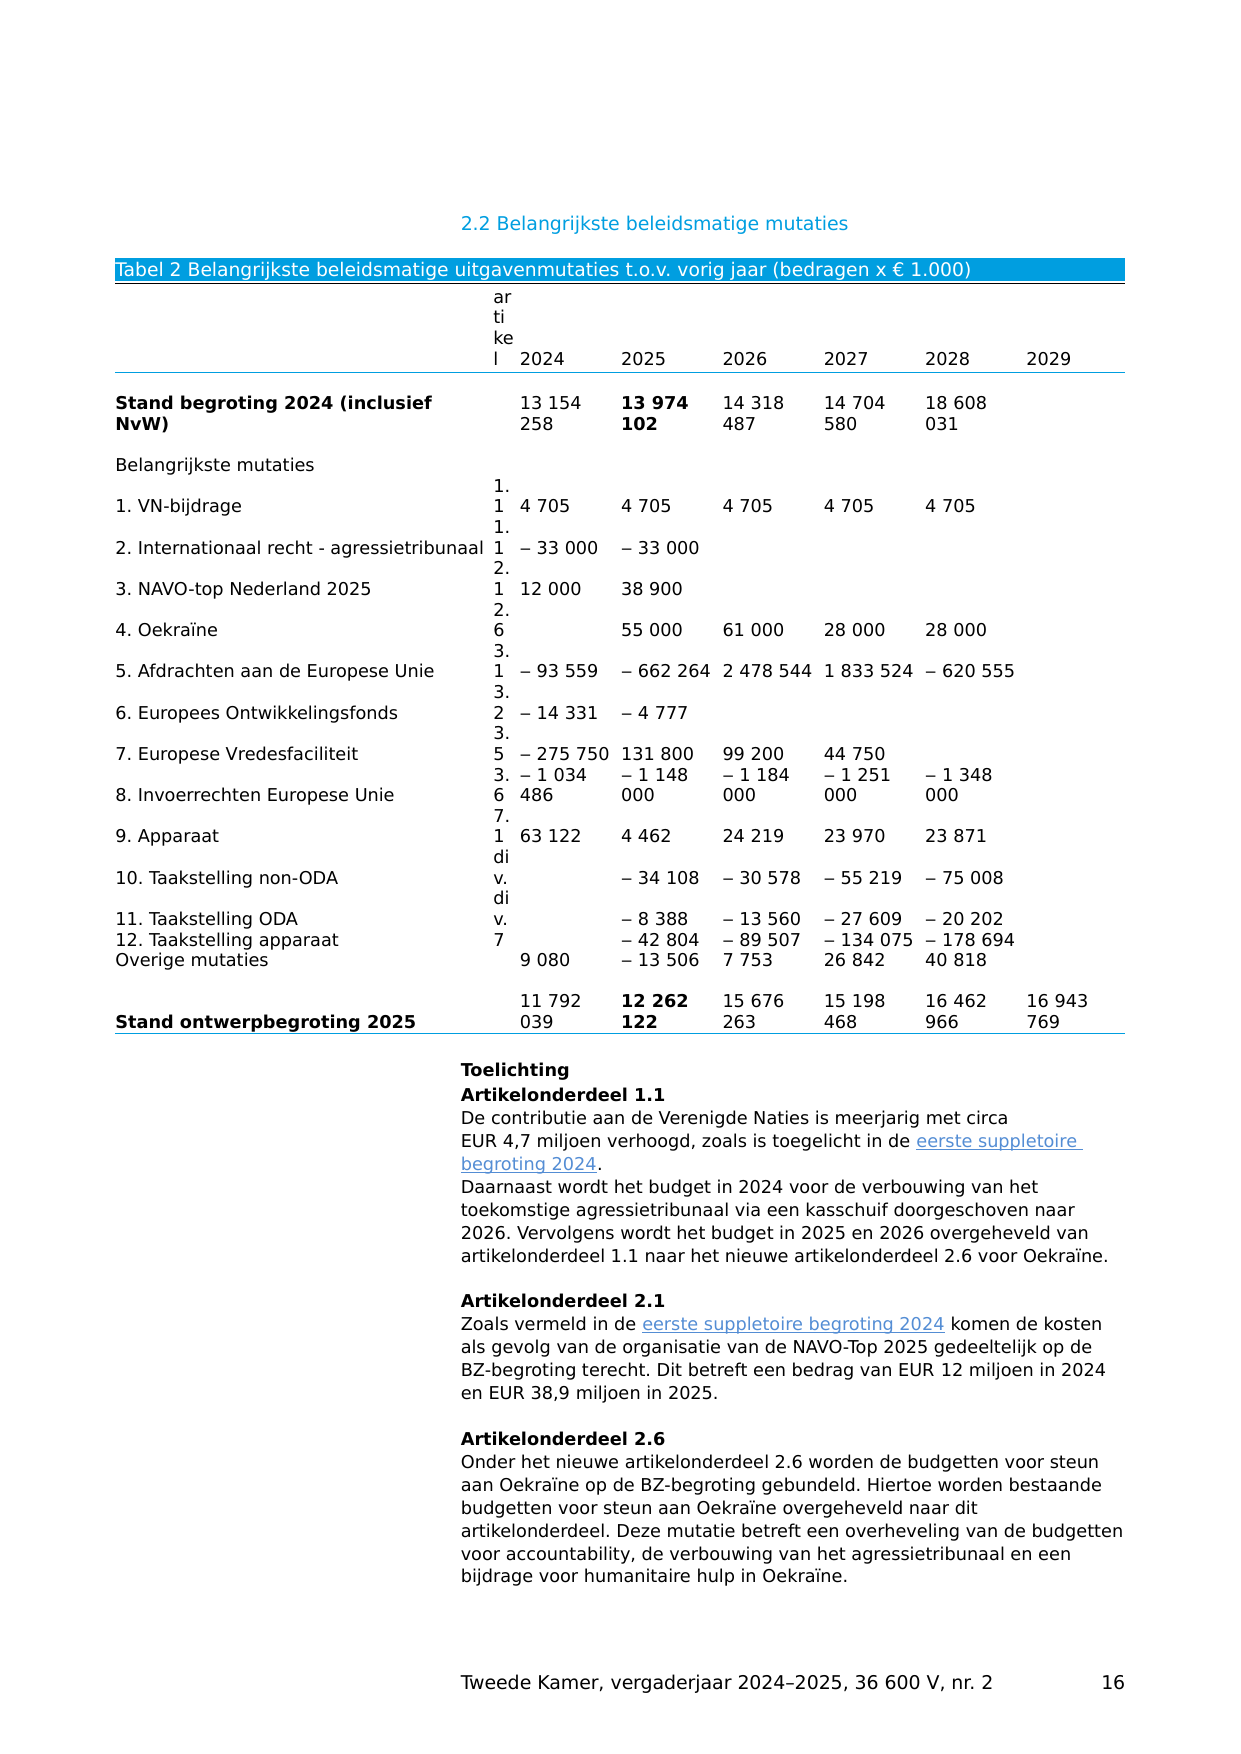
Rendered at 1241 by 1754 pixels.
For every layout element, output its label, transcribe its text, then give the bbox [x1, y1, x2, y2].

table_cell 99 200 [719, 723, 821, 764]
table_cell [1023, 641, 1125, 682]
table_cell 2 478 544 [719, 641, 821, 682]
table_cell [821, 682, 922, 723]
table_cell ‒ 93 559 [517, 641, 618, 682]
table_cell [1023, 723, 1125, 764]
table_cell ‒ 4 777 [618, 682, 719, 723]
table_cell 4 462 [618, 806, 719, 847]
table_cell 26 842 [821, 950, 922, 971]
table_cell [922, 373, 1023, 393]
table_cell 7 753 [719, 950, 821, 971]
table_cell ‒ 1 348 000 [922, 765, 1023, 806]
table_cell 3. NAVO-top Nederland 2025 [115, 558, 490, 599]
table_cell 23 970 [821, 806, 922, 847]
table_cell Overige mutaties [115, 950, 490, 971]
table_cell [517, 600, 618, 641]
table_cell 1.1 [490, 517, 517, 558]
table_cell 7 [490, 930, 517, 950]
table_cell [821, 455, 922, 476]
table_cell Stand begroting 2024 (inclusief NvW) [115, 393, 490, 434]
table_cell [922, 455, 1023, 476]
table_cell ‒ 30 578 [719, 847, 821, 888]
table_cell div. [490, 847, 517, 888]
table_cell 3.1 [490, 641, 517, 682]
table_cell 40 818 [922, 950, 1023, 971]
table_cell 10. Taakstelling non-ODA [115, 847, 490, 888]
table_cell [517, 888, 618, 929]
table_cell [1023, 888, 1125, 929]
table_cell [1023, 600, 1125, 641]
table_cell [821, 435, 922, 455]
table_cell [115, 284, 490, 372]
table_cell 7. Europese Vredesfaciliteit [115, 723, 490, 764]
table_cell [922, 971, 1023, 991]
table_cell ‒ 1 034 486 [517, 765, 618, 806]
table_cell [719, 435, 821, 455]
table_cell 13 154 258 [517, 393, 618, 434]
table_cell ‒ 33 000 [517, 517, 618, 558]
table_cell [821, 517, 922, 558]
table_cell ‒ 20 202 [922, 888, 1023, 929]
table_cell [490, 950, 517, 971]
table_cell 12. Taakstelling apparaat [115, 930, 490, 950]
title 2.2 Belangrijkste beleidsmatige mutaties [461, 213, 1125, 235]
table_cell [1023, 435, 1125, 455]
table_cell ‒ 134 075 [821, 930, 922, 950]
table_cell [115, 435, 490, 455]
table_cell 9. Apparaat [115, 806, 490, 847]
table_cell 13 974 102 [618, 393, 719, 434]
table_cell [115, 373, 490, 393]
text Artikelonderdeel 2.6 Onder het nieuwe artikelonderdeel 2.6 worden de budgetten voor steun aan Oekraïne op de BZ-begroting gebundeld. Hiertoe worden bestaande budgetten voor steun aan Oekraïne overgeheveld naar dit artikelonderdeel. Deze mutatie betreft een overheveling van de budgetten voor accountability, de verbouwing van het agressietribunaal en een bijdrage voor humanitaire hulp in Oekraïne. [461, 1427, 1125, 1587]
table_cell [517, 455, 618, 476]
table_cell [517, 435, 618, 455]
table_cell 1.1 [490, 476, 517, 517]
table_cell 11. Taakstelling ODA [115, 888, 490, 929]
table_cell [1023, 476, 1125, 517]
table_cell artikel [490, 284, 517, 372]
table_cell ‒ 13 560 [719, 888, 821, 929]
table_cell 18 608 031 [922, 393, 1023, 434]
table_cell ‒ 14 331 [517, 682, 618, 723]
table_cell 2028 [922, 284, 1023, 372]
table_cell [618, 435, 719, 455]
table_cell 16 462 966 [922, 991, 1023, 1033]
table_cell [821, 558, 922, 599]
table_cell [490, 971, 517, 991]
table_cell ‒ 8 388 [618, 888, 719, 929]
table_cell [490, 435, 517, 455]
table_cell [719, 971, 821, 991]
table_cell ‒ 1 148 000 [618, 765, 719, 806]
table_cell 2027 [821, 284, 922, 372]
table_cell 4 705 [719, 476, 821, 517]
table_cell 28 000 [821, 600, 922, 641]
table_cell 4 705 [618, 476, 719, 517]
text Toelichting [461, 1058, 1125, 1081]
table_cell ‒ 620 555 [922, 641, 1023, 682]
table_cell 4 705 [517, 476, 618, 517]
table_cell 2.1 [490, 558, 517, 599]
table_cell 5. Afdrachten aan de Europese Unie [115, 641, 490, 682]
table_cell 1. VN-bijdrage [115, 476, 490, 517]
table_cell 2024 [517, 284, 618, 372]
table_cell ‒ 662 264 [618, 641, 719, 682]
table_cell 15 198 468 [821, 991, 922, 1033]
table_cell 2. Internationaal recht - agressietribunaal [115, 517, 490, 558]
table_cell 9 080 [517, 950, 618, 971]
table_cell 12 262 122 [618, 991, 719, 1033]
table_cell 38 900 [618, 558, 719, 599]
table_cell [1023, 847, 1125, 888]
table_cell ‒ 42 804 [618, 930, 719, 950]
table_cell [517, 373, 618, 393]
table_cell [1023, 682, 1125, 723]
table_cell [517, 930, 618, 950]
table_cell [1023, 517, 1125, 558]
table_cell [719, 682, 821, 723]
table_cell 15 676 263 [719, 991, 821, 1033]
table_cell 55 000 [618, 600, 719, 641]
table_cell 23 871 [922, 806, 1023, 847]
table_cell ‒ 1 251 000 [821, 765, 922, 806]
table_cell [922, 558, 1023, 599]
table_cell 28 000 [922, 600, 1023, 641]
table_cell ‒ 33 000 [618, 517, 719, 558]
table_cell 4 705 [922, 476, 1023, 517]
table_cell [618, 373, 719, 393]
table_cell [517, 971, 618, 991]
table_cell 2029 [1023, 284, 1125, 372]
table_cell [1023, 806, 1125, 847]
table_cell [1023, 455, 1125, 476]
table_cell ‒ 89 507 [719, 930, 821, 950]
table_cell ‒ 1 184 000 [719, 765, 821, 806]
table_cell 16 943 769 [1023, 991, 1125, 1033]
table_cell [719, 558, 821, 599]
table_cell 44 750 [821, 723, 922, 764]
table_cell 131 800 [618, 723, 719, 764]
text Artikelonderdeel 1.1 De contributie aan de Verenigde Naties is meerjarig met circa EUR 4,7 miljoen verhoogd, zoals is toegelicht in de eerste suppletoire begroting 2024. Daarnaast wordt het budget in 2024 voor de verbouwing van het toekomstige agressietribunaal via een kasschuif doorgeschoven naar 2026. Vervolgens wordt het budget in 2025 en 2026 overgeheveld van artikelonderdeel 1.1 naar het nieuwe artikelonderdeel 2.6 voor Oekraïne. [461, 1083, 1125, 1267]
table_cell 12 000 [517, 558, 618, 599]
table_cell [719, 517, 821, 558]
table_cell [1023, 930, 1125, 950]
table_cell ‒ 34 108 [618, 847, 719, 888]
table_cell 24 219 [719, 806, 821, 847]
table_cell [1023, 373, 1125, 393]
table_cell 61 000 [719, 600, 821, 641]
table_cell ‒ 75 008 [922, 847, 1023, 888]
table_cell ‒ 178 694 [922, 930, 1023, 950]
table_cell [490, 373, 517, 393]
table_cell [821, 971, 922, 991]
text Artikelonderdeel 2.1 Zoals vermeld in de eerste suppletoire begroting 2024 komen de kosten als gevolg van de organisatie van de NAVO-Top 2025 gedeeltelĳk op de BZ-begroting terecht. Dit betreft een bedrag van EUR 12 miljoen in 2024 en EUR 38,9 miljoen in 2025. [461, 1289, 1125, 1404]
table_cell div. [490, 888, 517, 929]
table_cell 2.6 [490, 600, 517, 641]
table_cell 2026 [719, 284, 821, 372]
table_cell 11 792 039 [517, 991, 618, 1033]
table_cell [719, 455, 821, 476]
table_cell [1023, 950, 1125, 971]
table_cell [1023, 765, 1125, 806]
table_cell [618, 455, 719, 476]
table_cell ‒ 55 219 [821, 847, 922, 888]
table_cell [922, 435, 1023, 455]
table_cell 4. Oekraïne [115, 600, 490, 641]
table_cell ‒ 13 506 [618, 950, 719, 971]
table_cell 2025 [618, 284, 719, 372]
table_cell [115, 971, 490, 991]
table_cell [922, 682, 1023, 723]
table_cell 3.6 [490, 765, 517, 806]
table_cell 3.5 [490, 723, 517, 764]
table_cell [1023, 393, 1125, 434]
table_cell [719, 373, 821, 393]
table_cell [1023, 558, 1125, 599]
table_cell [922, 723, 1023, 764]
table_cell 14 704 580 [821, 393, 922, 434]
table_cell [490, 455, 517, 476]
table_cell 7.1 [490, 806, 517, 847]
table_cell [490, 991, 517, 1033]
table_cell 4 705 [821, 476, 922, 517]
table_cell [1023, 971, 1125, 991]
table_cell [618, 971, 719, 991]
table_cell 6. Europees Ontwikkelingsfonds [115, 682, 490, 723]
table_cell ‒ 275 750 [517, 723, 618, 764]
table_cell [821, 373, 922, 393]
table_cell 14 318 487 [719, 393, 821, 434]
table_cell 63 122 [517, 806, 618, 847]
table_cell [922, 517, 1023, 558]
table_cell 8. Invoerrechten Europese Unie [115, 765, 490, 806]
table_cell 1 833 524 [821, 641, 922, 682]
table_cell 3.2 [490, 682, 517, 723]
table_cell [490, 393, 517, 434]
table_cell [517, 847, 618, 888]
table_cell Belangrijkste mutaties [115, 455, 490, 476]
table_cell Stand ontwerpbegroting 2025 [115, 991, 490, 1033]
table_cell ‒ 27 609 [821, 888, 922, 929]
